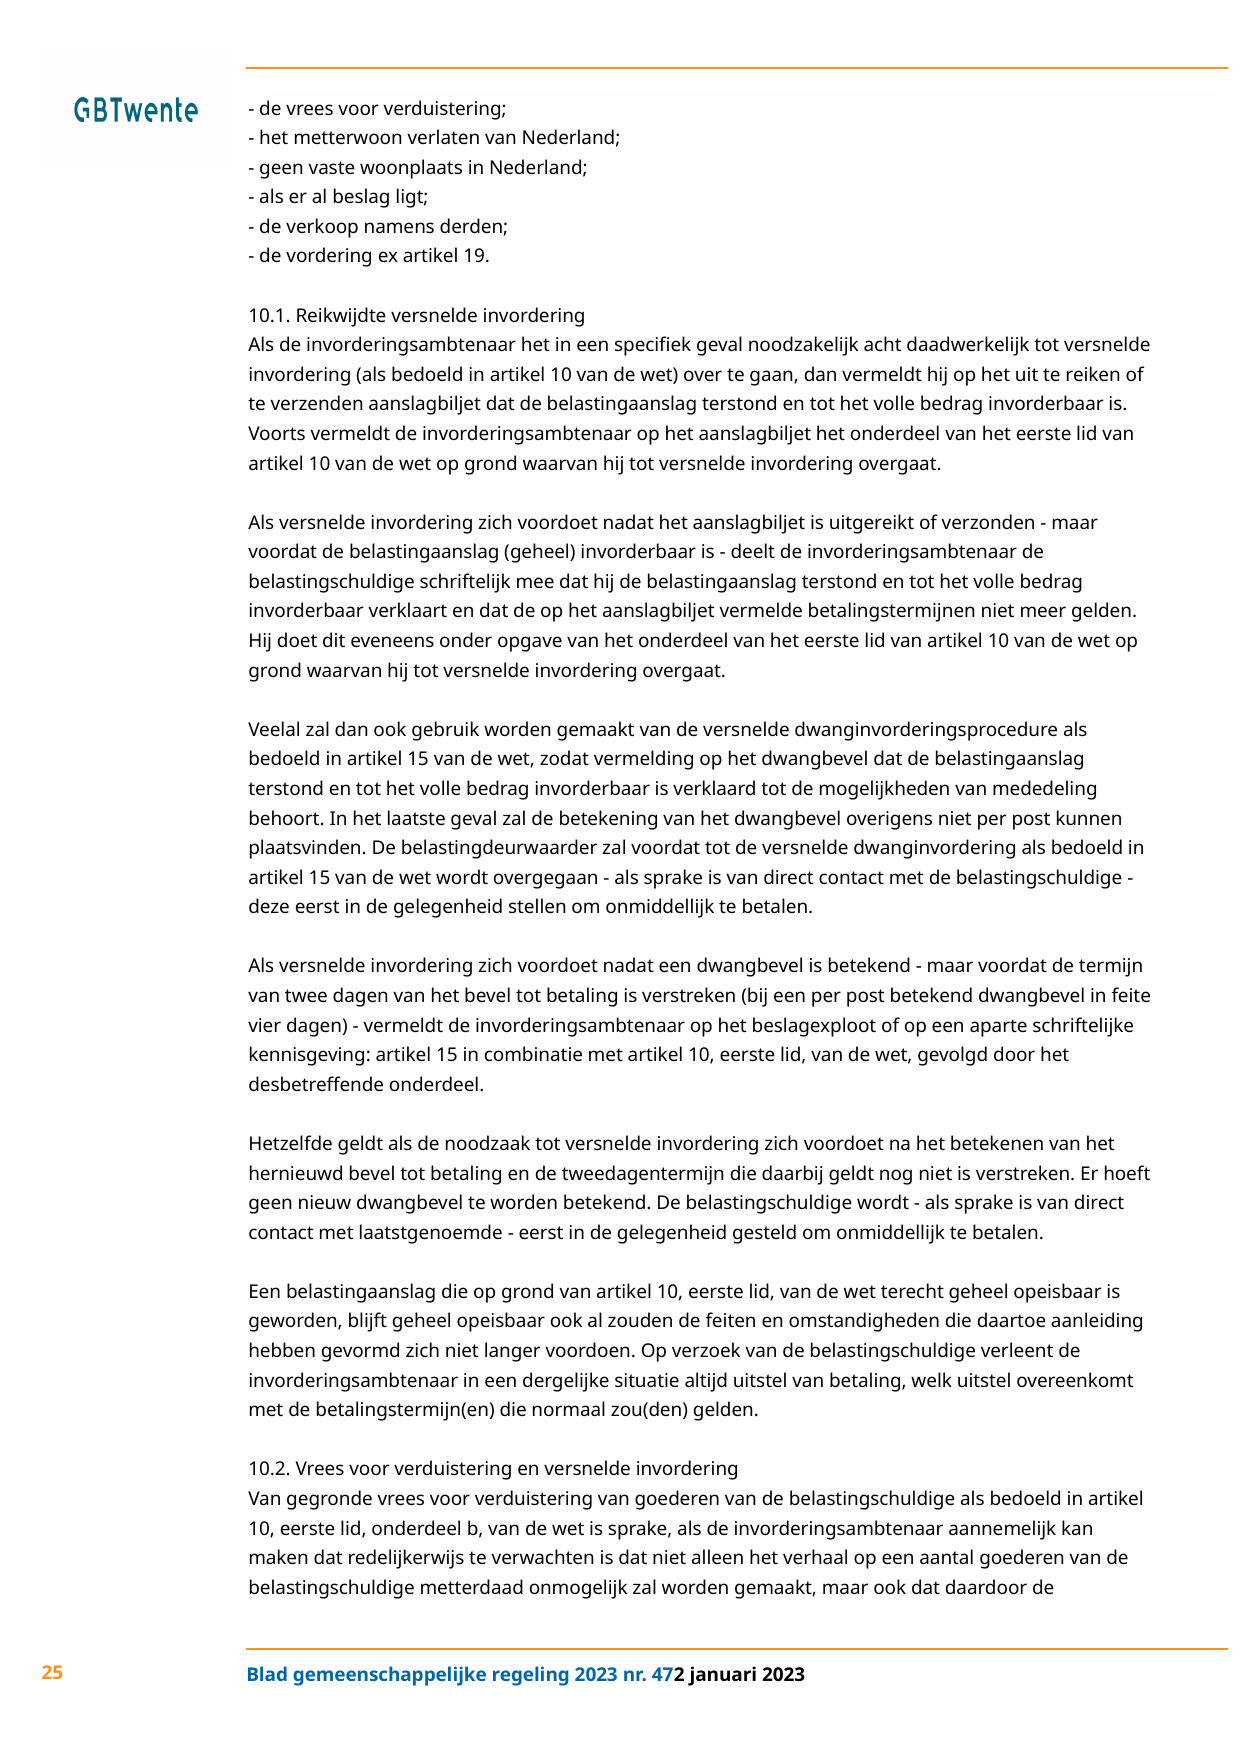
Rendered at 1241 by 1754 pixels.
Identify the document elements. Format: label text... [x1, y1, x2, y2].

text Hetzelfde geldt als de noodzaak tot versnelde invordering zich voordoet na het betekenen van het hernieuwd bevel tot betaling en de tweedagentermijn die daarbij geldt nog niet is verstreken. Er hoeft geen nieuw dwangbevel te worden betekend. De belastingschuldige wordt - als sprake is van direct contact met laatstgenoemde - eerst in de gelegenheid gesteld om onmiddellijk te betalen. [248, 1130, 1152, 1245]
text Veelal zal dan ook gebruik worden gemaakt van de versnelde dwanginvorderingsprocedure als bedoeld in artikel 15 van de wet, zodat vermelding op het dwangbevel dat de belastingaanslag terstond en tot het volle bedrag invorderbaar is verklaard tot de mogelijkheden van mededeling behoort. In het laatste geval zal de betekening van het dwangbevel overigens niet per post kunnen plaatsvinden. De belastingdeurwaarder zal voordat tot de versnelde dwanginvordering als bedoeld in artikel 15 van de wet wordt overgegaan - als sprake is van direct contact met de belastingschuldige - deze eerst in de gelegenheid stellen om onmiddellijk te betalen. [248, 716, 1152, 919]
text 10.1. Reikwijdte versnelde invordering [248, 302, 1152, 328]
text Een belastingaanslag die op grond van artikel 10, eerste lid, van de wet terecht geheel opeisbaar is geworden, blijft geheel opeisbaar ook al zouden de feiten en omstandigheden die daartoe aanleiding hebben gevormd zich niet langer voordoen. Op verzoek van de belastingschuldige verleent de invorderingsambtenaar in een dergelijke situatie altijd uitstel van betaling, welk uitstel overeenkomt met de betalingstermijn(en) die normaal zou(den) gelden. [248, 1278, 1152, 1422]
text - geen vaste woonplaats in Nederland; [248, 154, 1152, 180]
text Als de invorderingsambtenaar het in een specifiek geval noodzakelijk acht daadwerkelijk tot versnelde invordering (als bedoeld in artikel 10 van de wet) over te gaan, dan vermeldt hij op het uit te reiken of te verzenden aanslagbiljet dat de belastingaanslag terstond en tot het volle bedrag invorderbaar is. Voorts vermeldt de invorderingsambtenaar op het aanslagbiljet het onderdeel van het eerste lid van artikel 10 van de wet op grond waarvan hij tot versnelde invordering overgaat. [248, 331, 1152, 476]
text 10.2. Vrees voor verduistering en versnelde invordering [248, 1456, 1152, 1481]
text Als versnelde invordering zich voordoet nadat een dwangbevel is betekend - maar voordat de termijn van twee dagen van het bevel tot betaling is verstreken (bij een per post betekend dwangbevel in feite vier dagen) - vermeldt de invorderingsambtenaar op het beslagexploot of op een aparte schriftelijke kennisgeving: artikel 15 in combinatie met artikel 10, eerste lid, van de wet, gevolgd door het desbetreffende onderdeel. [248, 953, 1152, 1097]
text - als er al beslag ligt; [248, 183, 1152, 209]
text Van gegronde vrees voor verduistering van goederen van de belastingschuldige als bedoeld in artikel 10, eerste lid, onderdeel b, van de wet is sprake, als de invorderingsambtenaar aannemelijk kan maken dat redelijkerwijs te verwachten is dat niet alleen het verhaal op een aantal goederen van de belastingschuldige metterdaad onmogelijk zal worden gemaakt, maar ook dat daardoor de [248, 1485, 1152, 1600]
text - het metterwoon verlaten van Nederland; [248, 124, 1152, 150]
text Als versnelde invordering zich voordoet nadat het aanslagbiljet is uitgereikt of verzonden - maar voordat de belastingaanslag (geheel) invorderbaar is - deelt de invorderingsambtenaar de belastingschuldige schriftelijk mee dat hij de belastingaanslag terstond en tot het volle bedrag invorderbaar verklaart en dat de op het aanslagbiljet vermelde betalingstermijnen niet meer gelden. Hij doet dit eveneens onder opgave van het onderdeel van het eerste lid van artikel 10 van de wet op grond waarvan hij tot versnelde invordering overgaat. [248, 509, 1152, 683]
text - de vordering ex artikel 19. [248, 243, 1152, 268]
text - de vrees voor verduistering; [248, 95, 1152, 121]
text - de verkoop namens derden; [248, 213, 1152, 239]
picture [41, 47, 231, 172]
